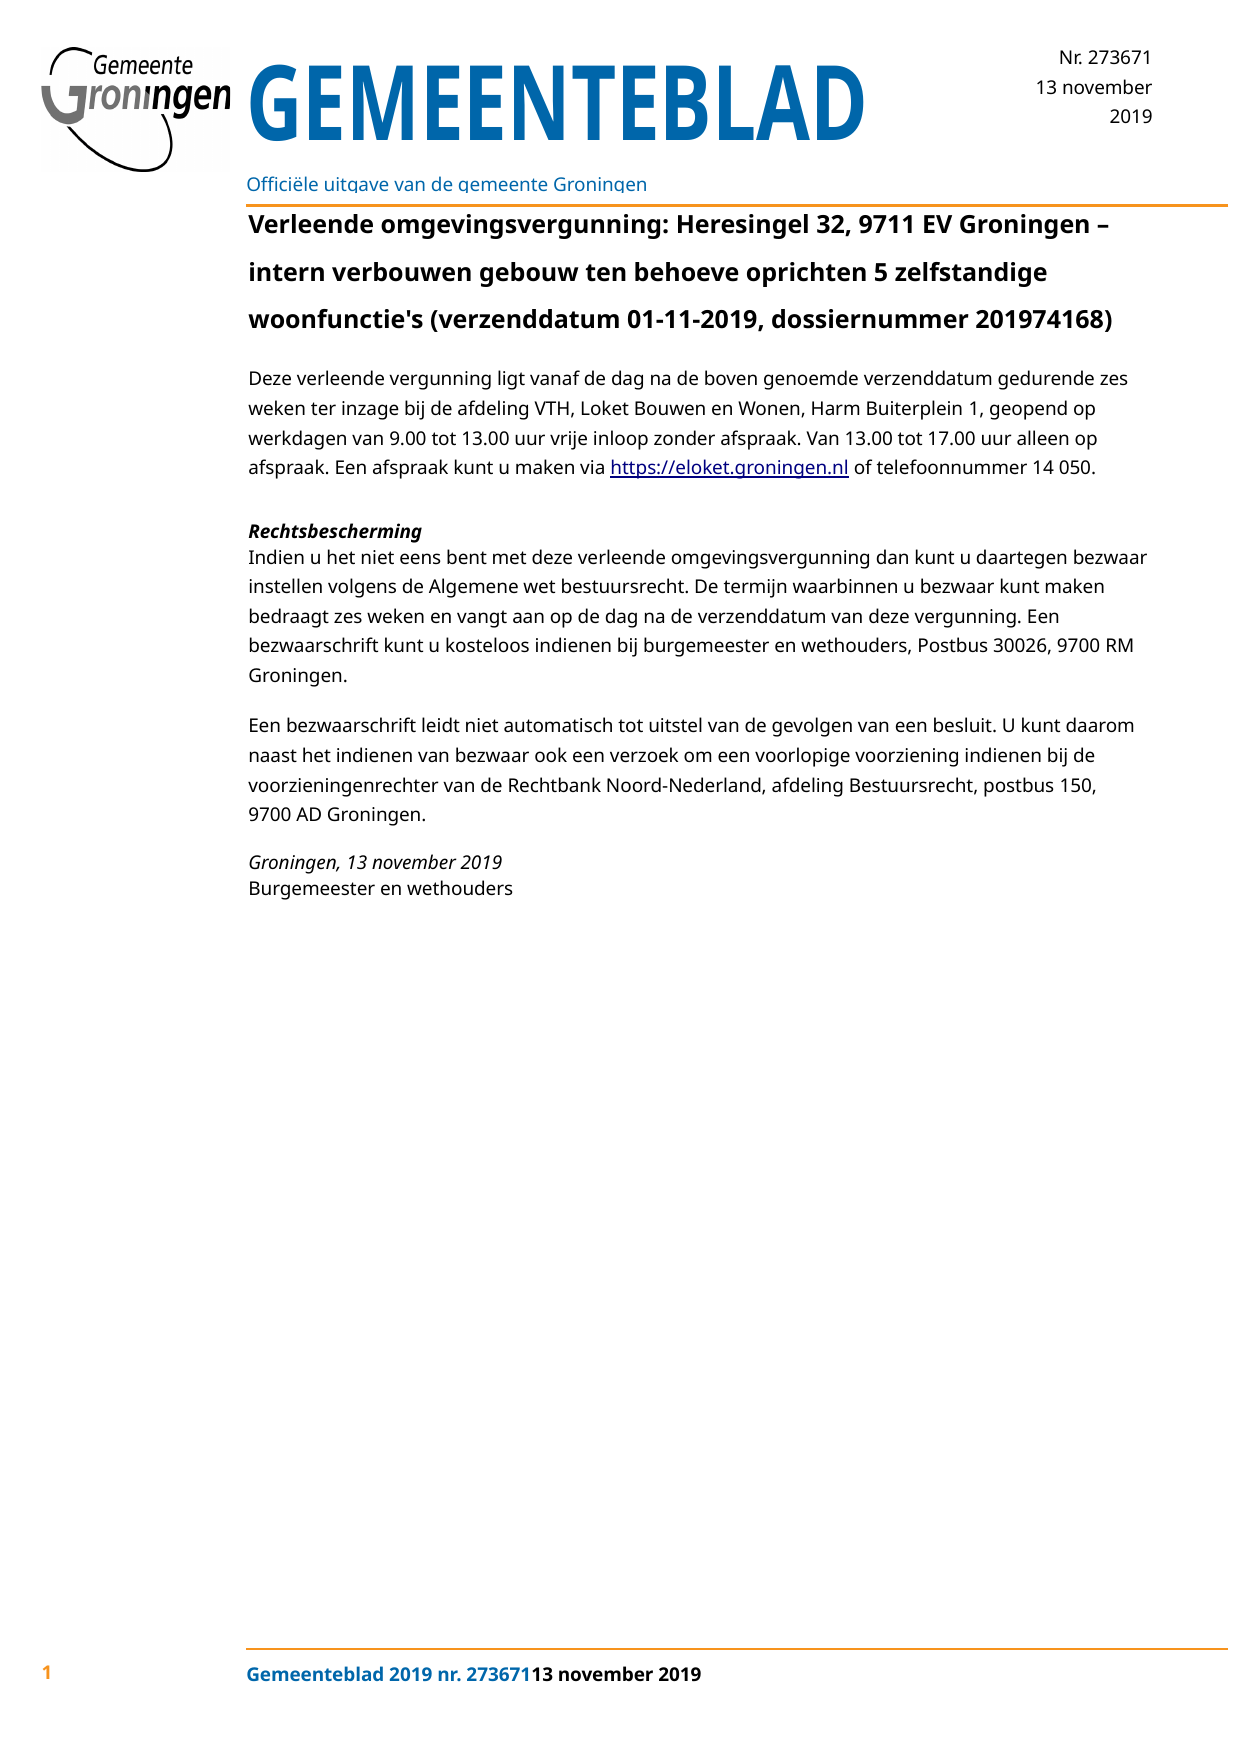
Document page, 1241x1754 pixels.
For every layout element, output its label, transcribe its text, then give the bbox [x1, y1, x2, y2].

text Indien u het niet eens bent met deze verleende omgevingsvergunning dan kunt u daartegen bezwaar instellen volgens de Algemene wet bestuursrecht. De termijn waarbinnen u bezwaar kunt maken bedraagt zes weken en vangt aan op de dag na de verzenddatum van deze vergunning. Een bezwaarschrift kunt u kosteloos indienen bij burgemeester en wethouders, Postbus 30026, 9700 RM Groningen. [248, 544, 1152, 688]
text Rechtsbescherming [248, 518, 1152, 544]
text Een bezwaarschrift leidt niet automatisch tot uitstel van de gevolgen van een besluit. U kunt daarom naast het indienen van bezwaar ook een verzoek om een voorlopige voorziening indienen bij de voorzieningenrechter van de Rechtbank Noord-Nederland, afdeling Bestuursrecht, postbus 150, 9700 AD Groningen. [248, 713, 1152, 827]
text Groningen, 13 november 2019 [248, 849, 1152, 875]
picture [41, 47, 231, 172]
text Deze verleende vergunning ligt vanaf de dag na de boven genoemde verzenddatum gedurende zes weken ter inzage bij de afdeling VTH, Loket Bouwen en Wonen, Harm Buiterplein 1, geopend op werkdagen van 9.00 tot 13.00 uur vrije inloop zonder afspraak. Van 13.00 tot 17.00 uur alleen op afspraak. Een afspraak kunt u maken via https://eloket.groningen.nl of telefoonnummer 14 050. [248, 366, 1152, 480]
text Verleende omgevingsvergunning: Heresingel 32, 9711 EV Groningen – intern verbouwen gebouw ten behoeve oprichten 5 zelfstandige woonfunctie's (verzenddatum 01-11-2019, dossiernummer 201974168) [248, 207, 1152, 336]
text Burgemeester en wethouders [248, 875, 1152, 901]
